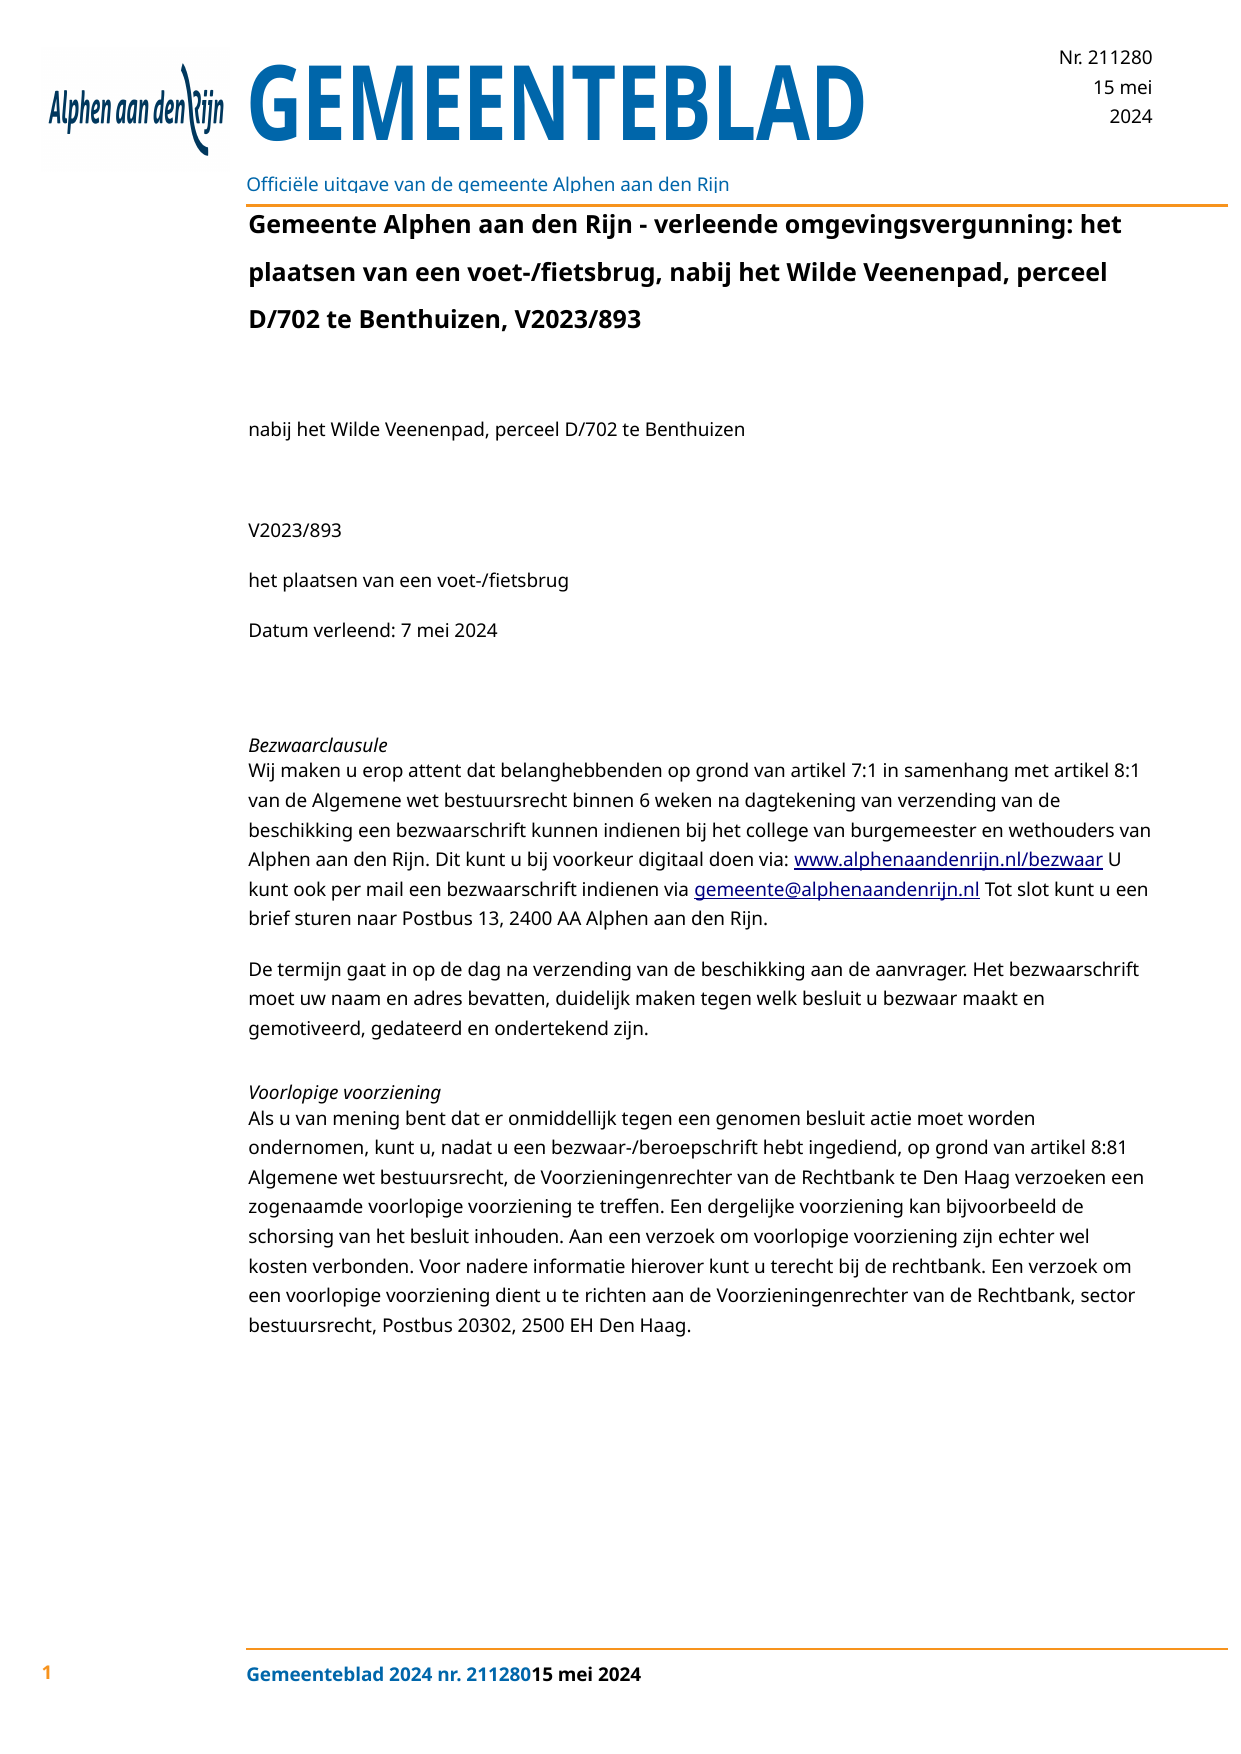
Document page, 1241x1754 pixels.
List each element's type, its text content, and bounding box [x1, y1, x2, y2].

picture [41, 47, 231, 172]
text Datum verleend: 7 mei 2024 [248, 618, 1152, 643]
text Gemeente Alphen aan den Rijn - verleende omgevingsvergunning: het plaatsen van een voet-/fietsbrug, nabij het Wilde Veenenpad, perceel D/702 te Benthuizen, V2023/893 [248, 207, 1152, 336]
text nabij het Wilde Veenenpad, perceel D/702 te Benthuizen [248, 416, 1152, 442]
text Wij maken u erop attent dat belanghebbenden op grond van artikel 7:1 in samenhang met artikel 8:1 van de Algemene wet bestuursrecht binnen 6 weken na dagtekening van verzending van de beschikking een bezwaarschrift kunnen indienen bij het college van burgemeester en wethouders van Alphen aan den Rijn. Dit kunt u bij voorkeur digitaal doen via: www.alphenaandenrijn.nl/bezwaar U kunt ook per mail een bezwaarschrift indienen via gemeente@alphenaandenrijn.nl Tot slot kunt u een brief sturen naar Postbus 13, 2400 AA Alphen aan den Rijn. [248, 758, 1152, 931]
text De termijn gaat in op de dag na verzending van de beschikking aan de aanvrager. Het bezwaarschrift moet uw naam en adres bevatten, duidelijk maken tegen welk besluit u bezwaar maakt en gemotiveerd, gedateerd en ondertekend zijn. [248, 956, 1152, 1041]
text Bezwaarclausule [248, 732, 1152, 758]
text Als u van mening bent dat er onmiddellijk tegen een genomen besluit actie moet worden ondernomen, kunt u, nadat u een bezwaar-/beroepschrift hebt ingediend, op grond van artikel 8:81 Algemene wet bestuursrecht, de Voorzieningenrechter van de Rechtbank te Den Haag verzoeken een zogenaamde voorlopige voorziening te treffen. Een dergelijke voorziening kan bijvoorbeeld de schorsing van het besluit inhouden. Aan een verzoek om voorlopige voorziening zijn echter wel kosten verbonden. Voor nadere informatie hierover kunt u terecht bij de rechtbank. Een verzoek om een voorlopige voorziening dient u te richten aan de Voorzieningenrechter van de Rechtbank, sector bestuursrecht, Postbus 20302, 2500 EH Den Haag. [248, 1105, 1152, 1338]
text Voorlopige voorziening [248, 1079, 1152, 1105]
text het plaatsen van een voet-/fietsbrug [248, 567, 1152, 593]
text V2023/893 [248, 517, 1152, 542]
